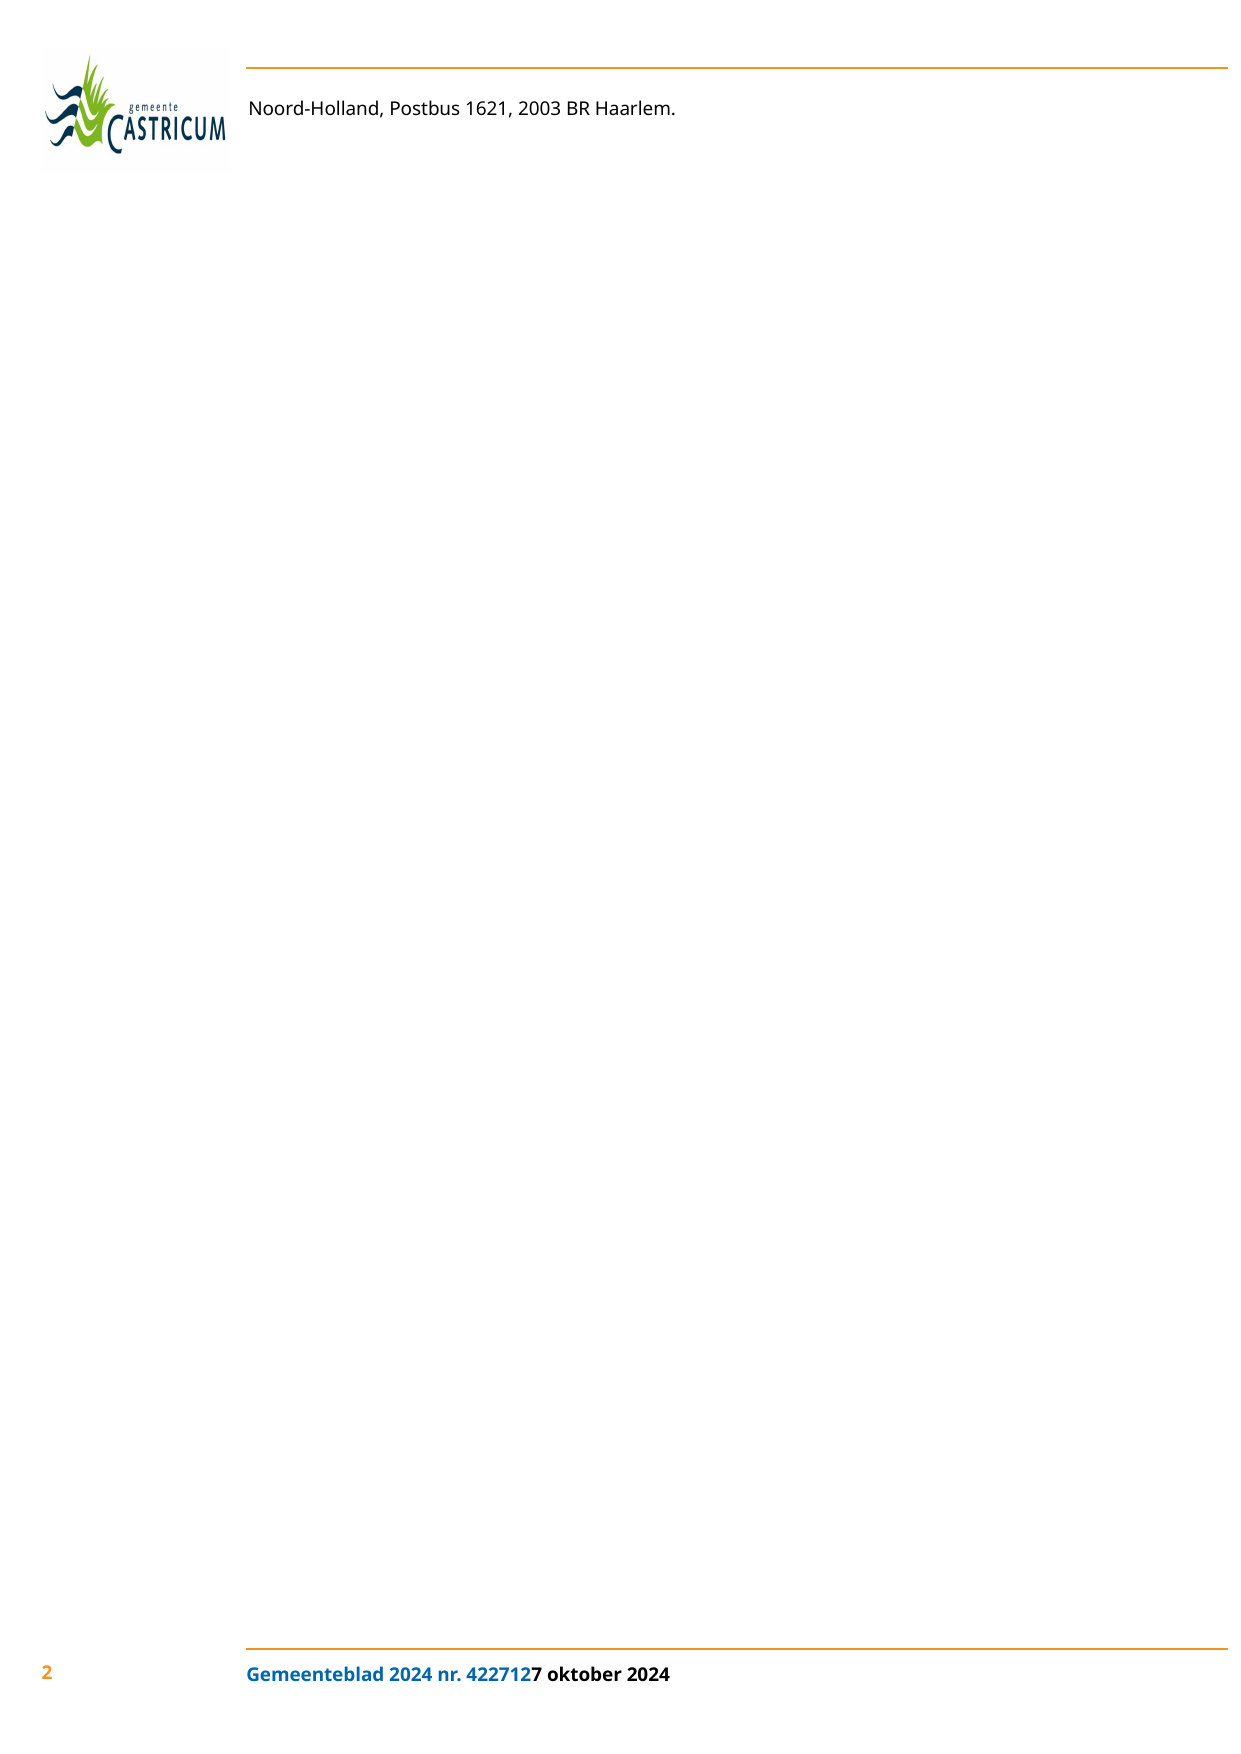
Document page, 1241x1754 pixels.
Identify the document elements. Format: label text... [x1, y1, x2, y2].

text Noord-Holland, Postbus 1621, 2003 BR Haarlem. [248, 95, 1152, 121]
picture [41, 47, 231, 172]
